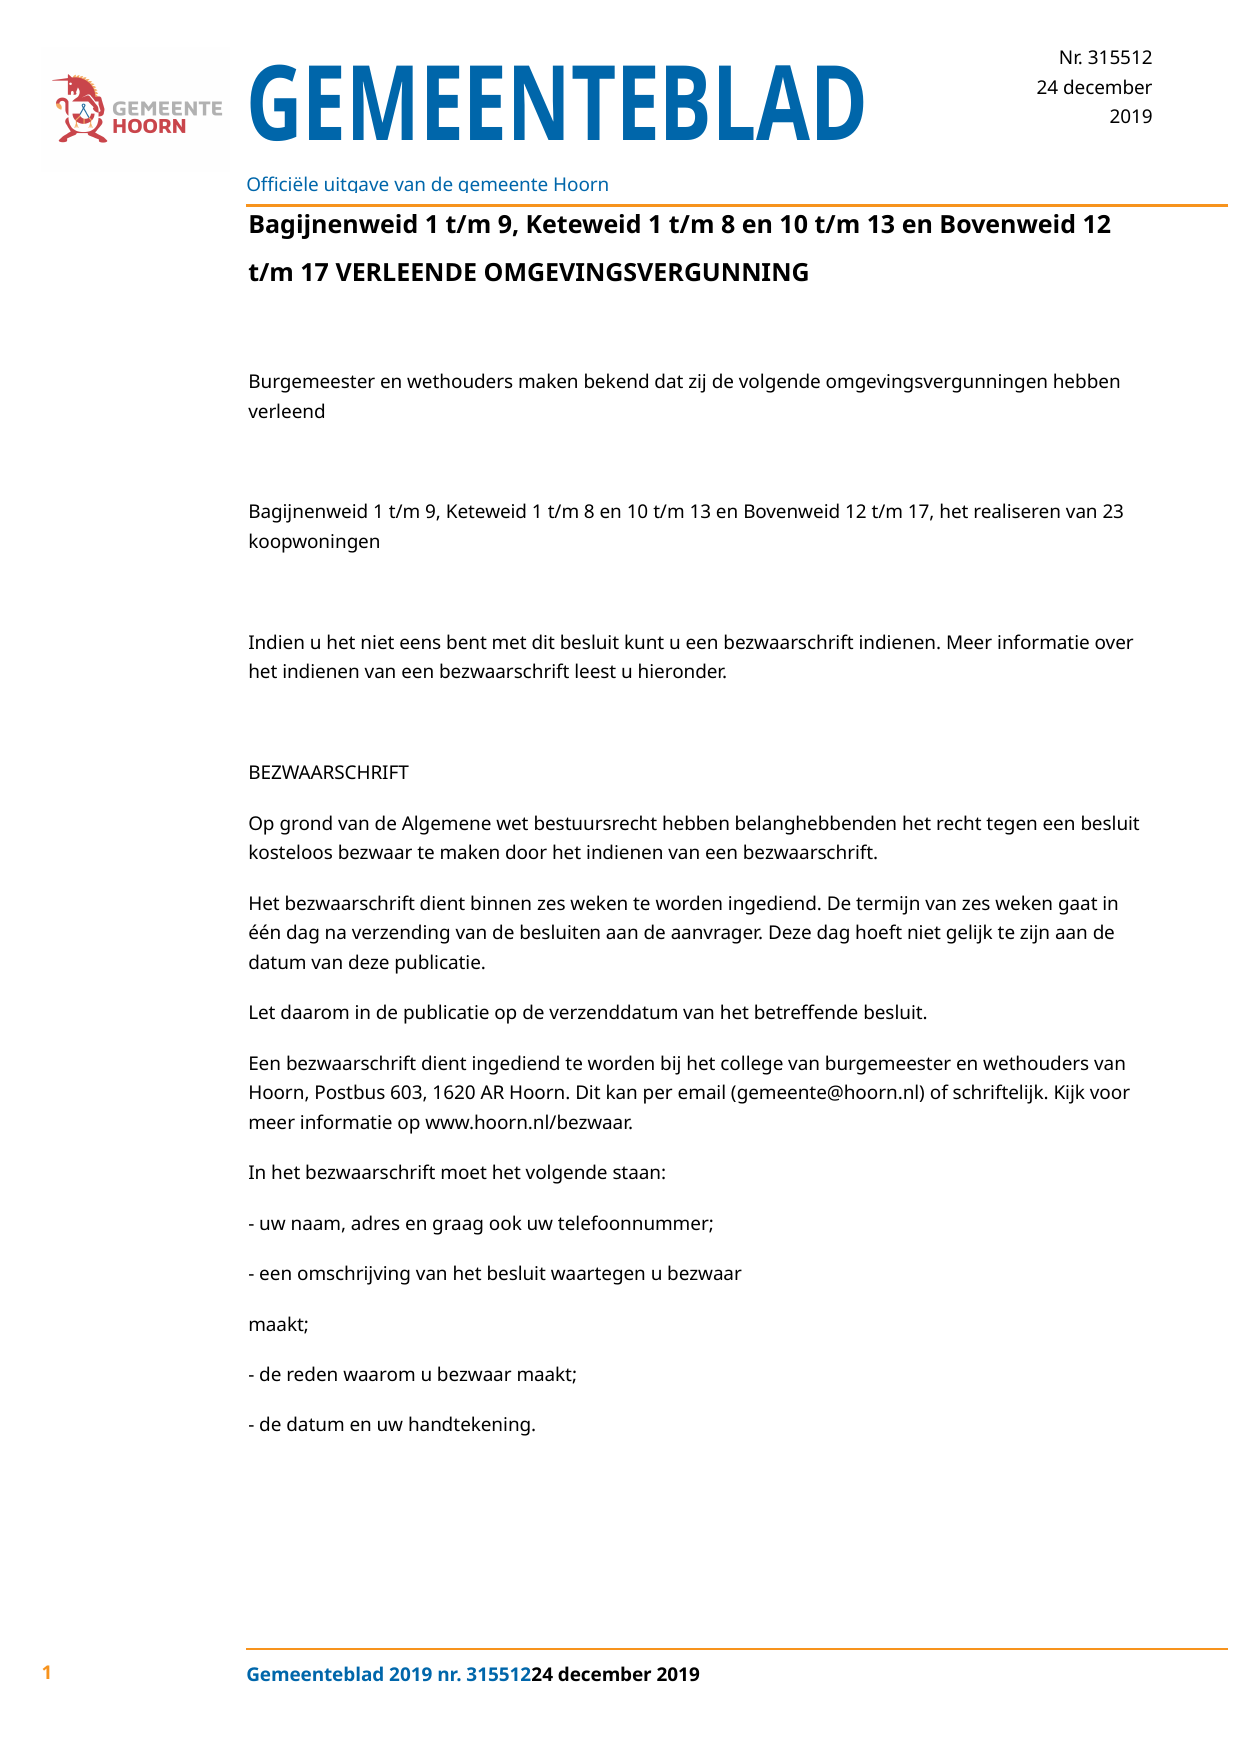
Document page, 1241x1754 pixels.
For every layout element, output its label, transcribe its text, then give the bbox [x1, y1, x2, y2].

text Het bezwaarschrift dient binnen zes weken te worden ingediend. De termijn van zes weken gaat in één dag na verzending van de besluiten aan de aanvrager. Deze dag hoeft niet gelijk te zijn aan de datum van deze publicatie. [248, 890, 1152, 975]
text Een bezwaarschrift dient ingediend te worden bij het college van burgemeester en wethouders van Hoorn, Postbus 603, 1620 AR Hoorn. Dit kan per email (gemeente@hoorn.nl) of schriftelijk. Kijk voor meer informatie op www.hoorn.nl/bezwaar. [248, 1050, 1152, 1135]
text - de datum en uw handtekening. [248, 1412, 1152, 1437]
picture [41, 47, 231, 172]
text - een omschrijving van het besluit waartegen u bezwaar [248, 1260, 1152, 1286]
text Bagijnenweid 1 t/m 9, Keteweid 1 t/m 8 en 10 t/m 13 en Bovenweid 12 t/m 17 VERLEENDE OMGEVINGSVERGUNNING [248, 207, 1152, 288]
text Bagijnenweid 1 t/m 9, Keteweid 1 t/m 8 en 10 t/m 13 en Bovenweid 12 t/m 17, het realiseren van 23 koopwoningen [248, 499, 1152, 554]
text In het bezwaarschrift moet het volgende staan: [248, 1159, 1152, 1185]
text - de reden waarom u bezwaar maakt; [248, 1361, 1152, 1387]
text BEZWAARSCHRIFT [248, 759, 1152, 785]
text Let daarom in de publicatie op de verzenddatum van het betreffende besluit. [248, 999, 1152, 1025]
text maakt; [248, 1311, 1152, 1337]
text Indien u het niet eens bent met dit besluit kunt u een bezwaarschrift indienen. Meer informatie over het indienen van een bezwaarschrift leest u hieronder. [248, 629, 1152, 684]
text Op grond van de Algemene wet bestuursrecht hebben belanghebbenden het recht tegen een besluit kosteloos bezwaar te maken door het indienen van een bezwaarschrift. [248, 810, 1152, 865]
text - uw naam, adres en graag ook uw telefoonnummer; [248, 1210, 1152, 1236]
text Burgemeester en wethouders maken bekend dat zij de volgende omgevingsvergunningen hebben verleend [248, 368, 1152, 424]
